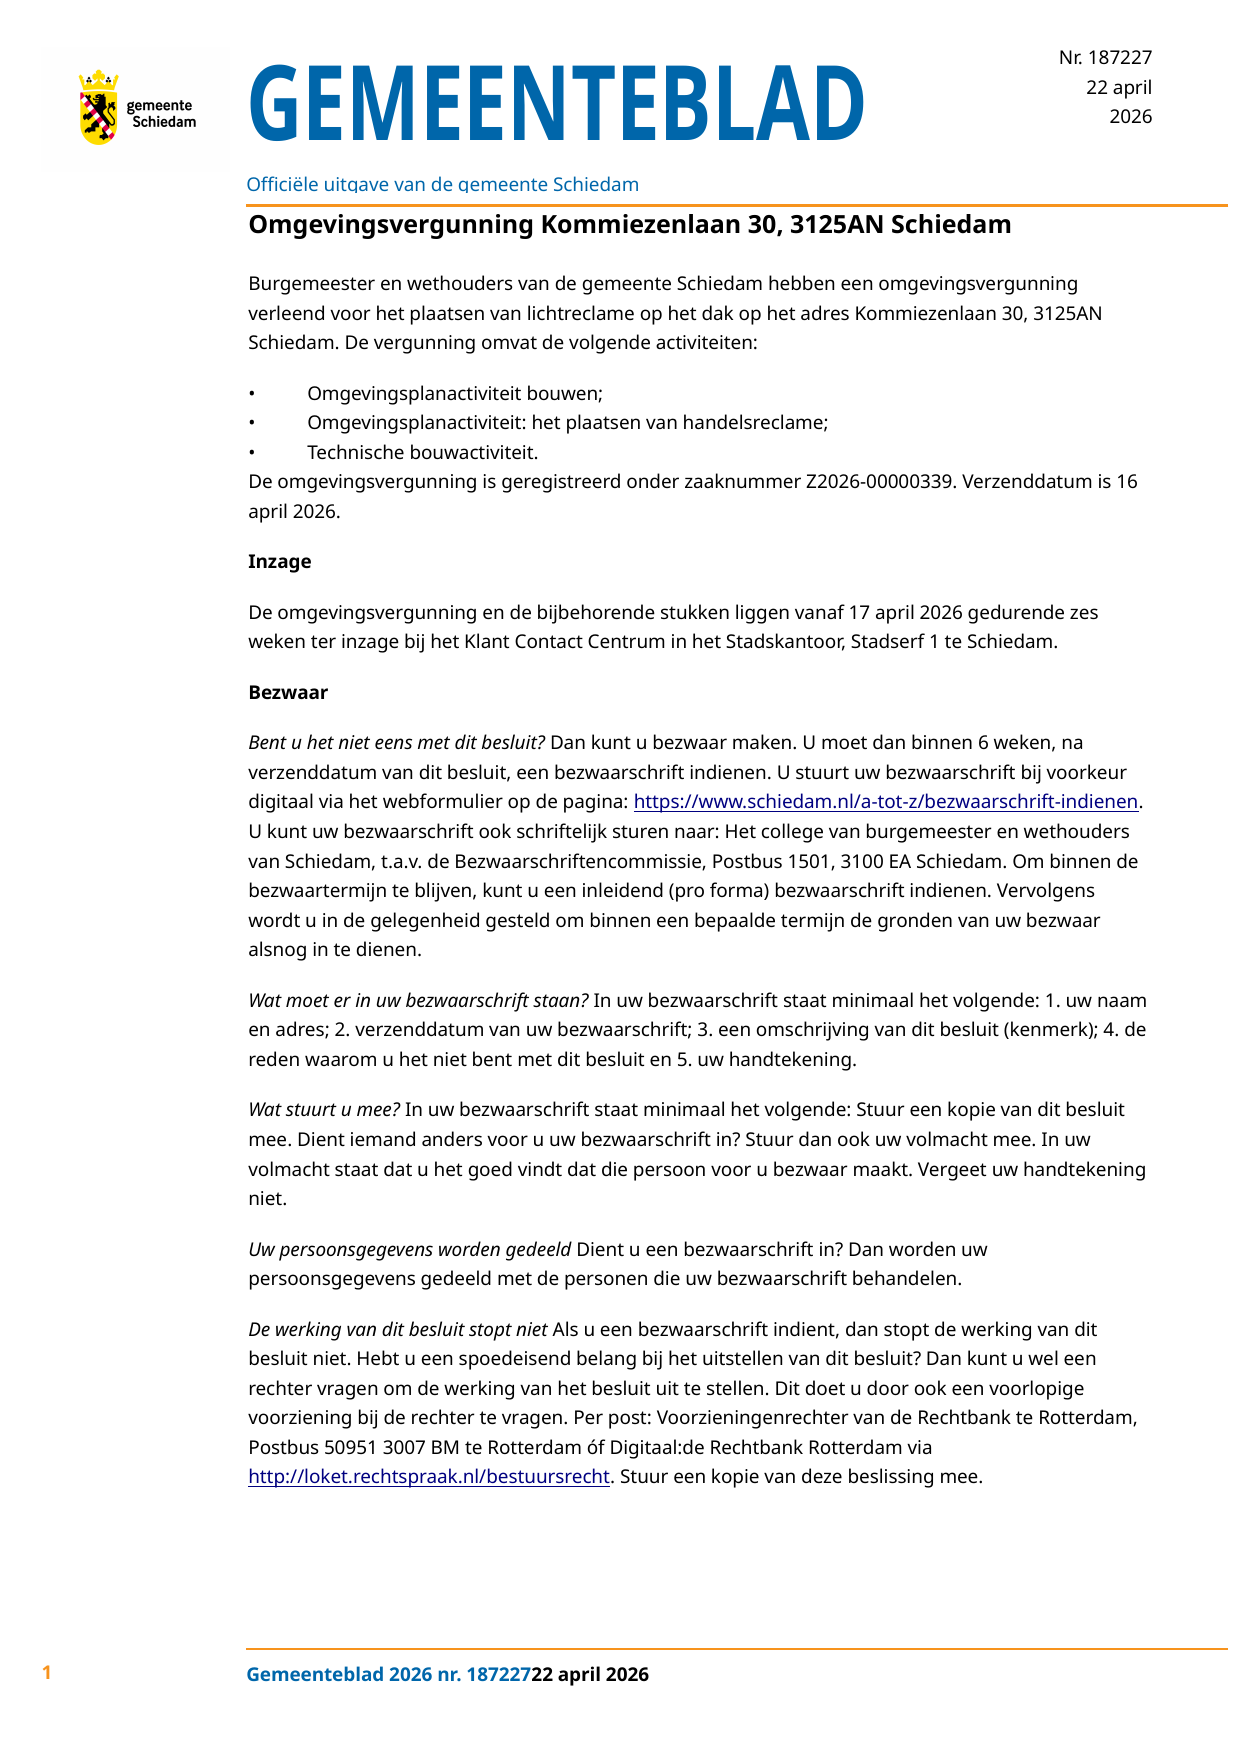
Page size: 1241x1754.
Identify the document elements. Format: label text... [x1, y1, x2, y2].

text Uw persoonsgegevens worden gedeeld Dient u een bezwaarschrift in? Dan worden uw persoonsgegevens gedeeld met de personen die uw bezwaarschrift behandelen. [248, 1236, 1152, 1291]
list Technische bouwactiviteit. [248, 439, 1152, 465]
text Omgevingsvergunning Kommiezenlaan 30, 3125AN Schiedam [248, 207, 1152, 241]
text Wat stuurt u mee? In uw bezwaarschrift staat minimaal het volgende: Stuur een kopie van dit besluit mee. Dient iemand anders voor u uw bezwaarschrift in? Stuur dan ook uw volmacht mee. In uw volmacht staat dat u het goed vindt dat die persoon voor u bezwaar maakt. Vergeet uw handtekening niet. [248, 1097, 1152, 1211]
text Bent u het niet eens met dit besluit? Dan kunt u bezwaar maken. U moet dan binnen 6 weken, na verzenddatum van dit besluit, een bezwaarschrift indienen. U stuurt uw bezwaarschrift bij voorkeur digitaal via het webformulier op de pagina: https://www.schiedam.nl/a-tot-z/bezwaarschrift-indienen. U kunt uw bezwaarschrift ook schriftelijk sturen naar: Het college van burgemeester en wethouders van Schiedam, t.a.v. de Bezwaarschriftencommissie, Postbus 1501, 3100 EA Schiedam. Om binnen de bezwaartermijn te blijven, kunt u een inleidend (pro forma) bezwaarschrift indienen. Vervolgens wordt u in de gelegenheid gesteld om binnen een bepaalde termijn de gronden van uw bezwaar alsnog in te dienen. [248, 729, 1152, 962]
text Bezwaar [248, 679, 1152, 705]
list Omgevingsplanactiviteit bouwen; [248, 380, 1152, 406]
text Inzage [248, 549, 1152, 574]
text De omgevingsvergunning is geregistreerd onder zaaknummer Z2026-00000339. Verzenddatum is 16 april 2026. [248, 469, 1152, 524]
picture [41, 47, 231, 172]
text De omgevingsvergunning en de bijbehorende stukken liggen vanaf 17 april 2026 gedurende zes weken ter inzage bij het Klant Contact Centrum in het Stadskantoor, Stadserf 1 te Schiedam. [248, 599, 1152, 654]
text Wat moet er in uw bezwaarschrift staan? In uw bezwaarschrift staat minimaal het volgende: 1. uw naam en adres; 2. verzenddatum van uw bezwaarschrift; 3. een omschrijving van dit besluit (kenmerk); 4. de reden waarom u het niet bent met dit besluit en 5. uw handtekening. [248, 987, 1152, 1072]
text Burgemeester en wethouders van de gemeente Schiedam hebben een omgevingsvergunning verleend voor het plaatsen van lichtreclame op het dak op het adres Kommiezenlaan 30, 3125AN Schiedam. De vergunning omvat de volgende activiteiten: [248, 270, 1152, 355]
text De werking van dit besluit stopt niet Als u een bezwaarschrift indient, dan stopt de werking van dit besluit niet. Hebt u een spoedeisend belang bij het uitstellen van dit besluit? Dan kunt u wel een rechter vragen om de werking van het besluit uit te stellen. Dit doet u door ook een voorlopige voorziening bij de rechter te vragen. Per post: Voorzieningenrechter van de Rechtbank te Rotterdam, Postbus 50951 3007 BM te Rotterdam óf Digitaal:de Rechtbank Rotterdam via http://loket.rechtspraak.nl/bestuursrecht. Stuur een kopie van deze beslissing mee. [248, 1316, 1152, 1489]
list Omgevingsplanactiviteit: het plaatsen van handelsreclame; [248, 409, 1152, 435]
